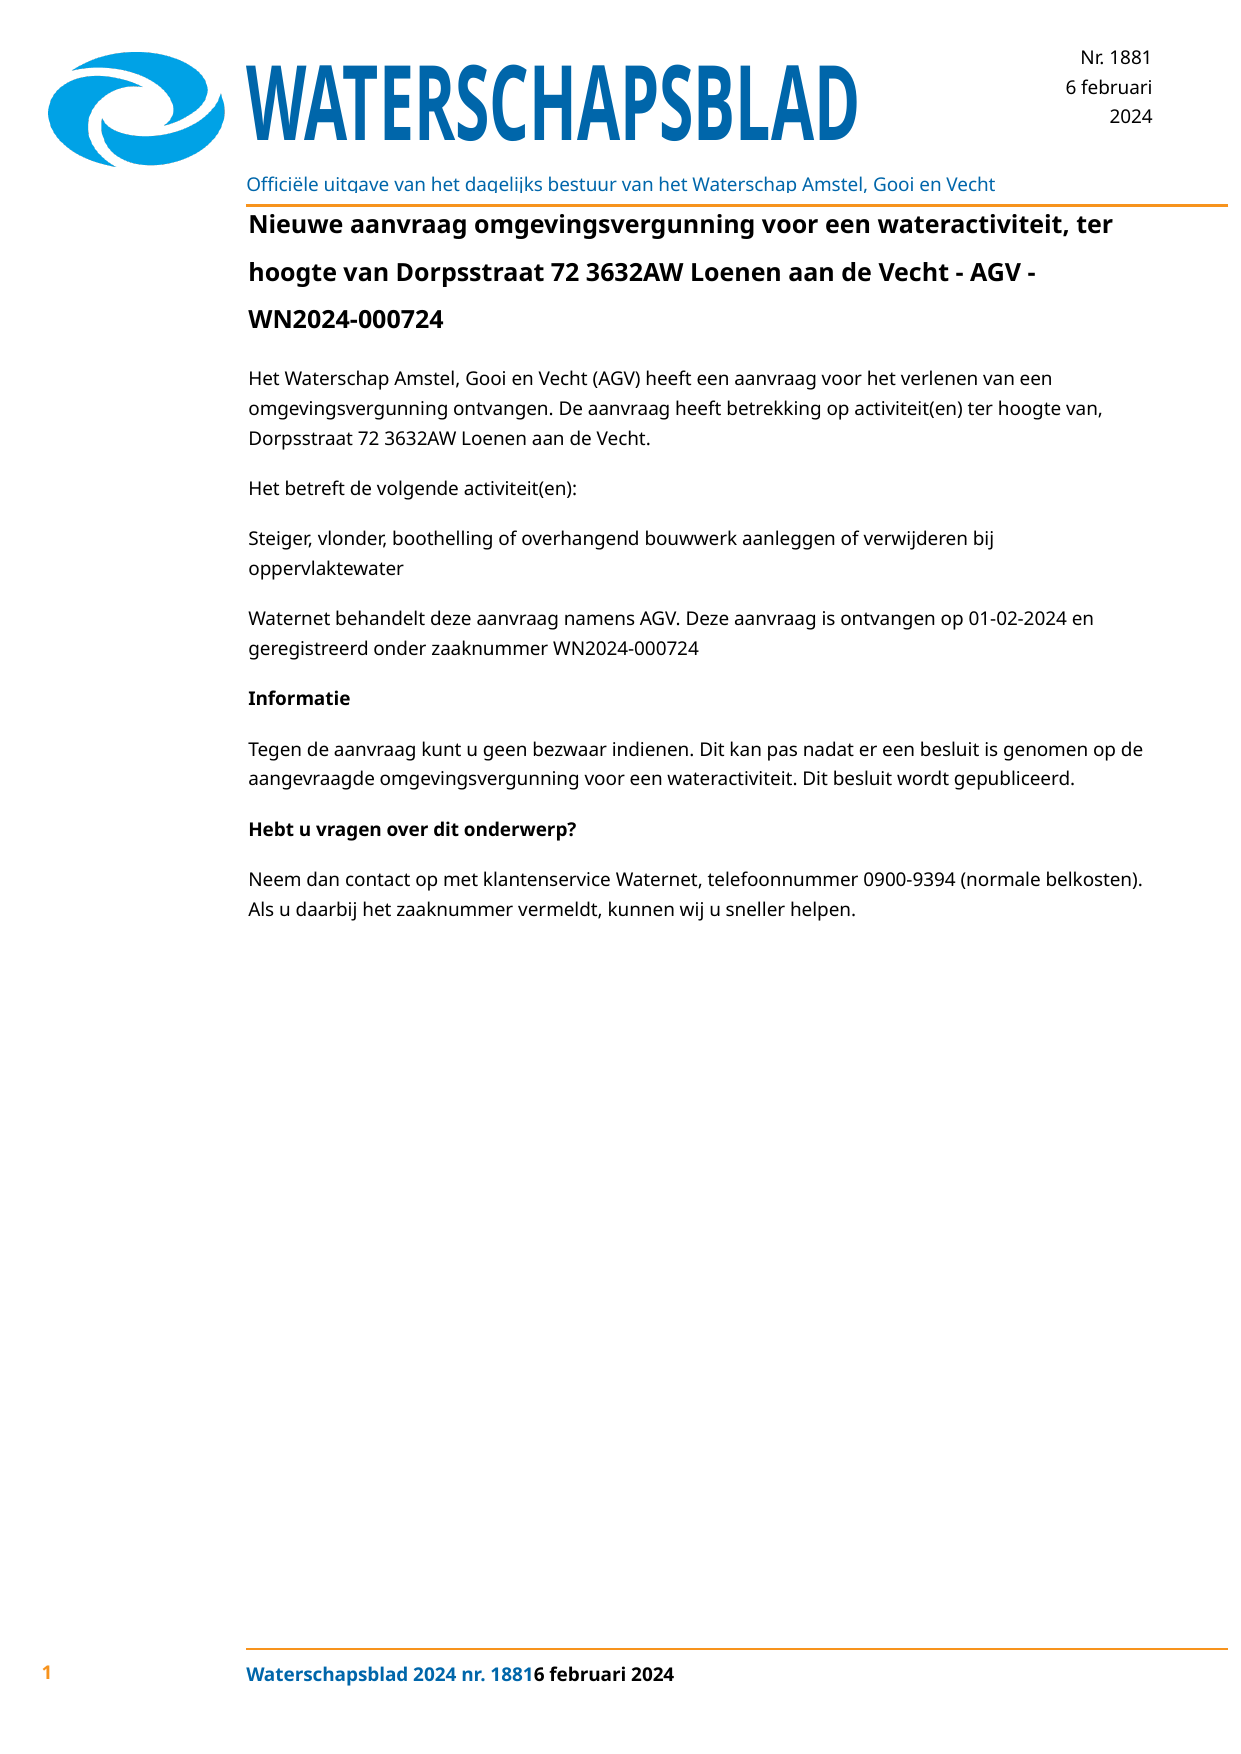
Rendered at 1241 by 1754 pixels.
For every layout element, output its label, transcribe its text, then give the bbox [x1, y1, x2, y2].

text Informatie [248, 686, 1152, 711]
text Tegen de aanvraag kunt u geen bezwaar indienen. Dit kan pas nadat er een besluit is genomen op de aangevraagde omgevingsvergunning voor een wateractiviteit. Dit besluit wordt gepubliceerd. [248, 736, 1152, 791]
text Het betreft de volgende activiteit(en): [248, 475, 1152, 501]
text Nieuwe aanvraag omgevingsvergunning voor een wateractiviteit, ter hoogte van Dorpsstraat 72 3632AW Loenen aan de Vecht - AGV - WN2024-000724 [248, 207, 1152, 336]
text Hebt u vragen over dit onderwerp? [248, 816, 1152, 842]
text Waternet behandelt deze aanvraag namens AGV. Deze aanvraag is ontvangen op 01-02-2024 en geregistreerd onder zaaknummer WN2024-000724 [248, 606, 1152, 661]
text Steiger, vlonder, boothelling of overhangend bouwwerk aanleggen of verwijderen bij oppervlaktewater [248, 526, 1152, 581]
text Het Waterschap Amstel, Gooi en Vecht (AGV) heeft een aanvraag voor het verlenen van een omgevingsvergunning ontvangen. De aanvraag heeft betrekking op activiteit(en) ter hoogte van, Dorpsstraat 72 3632AW Loenen aan de Vecht. [248, 366, 1152, 450]
picture [41, 47, 231, 172]
text Neem dan contact op met klantenservice Waternet, telefoonnummer 0900-9394 (normale belkosten). Als u daarbij het zaaknummer vermeldt, kunnen wij u sneller helpen. [248, 866, 1152, 922]
